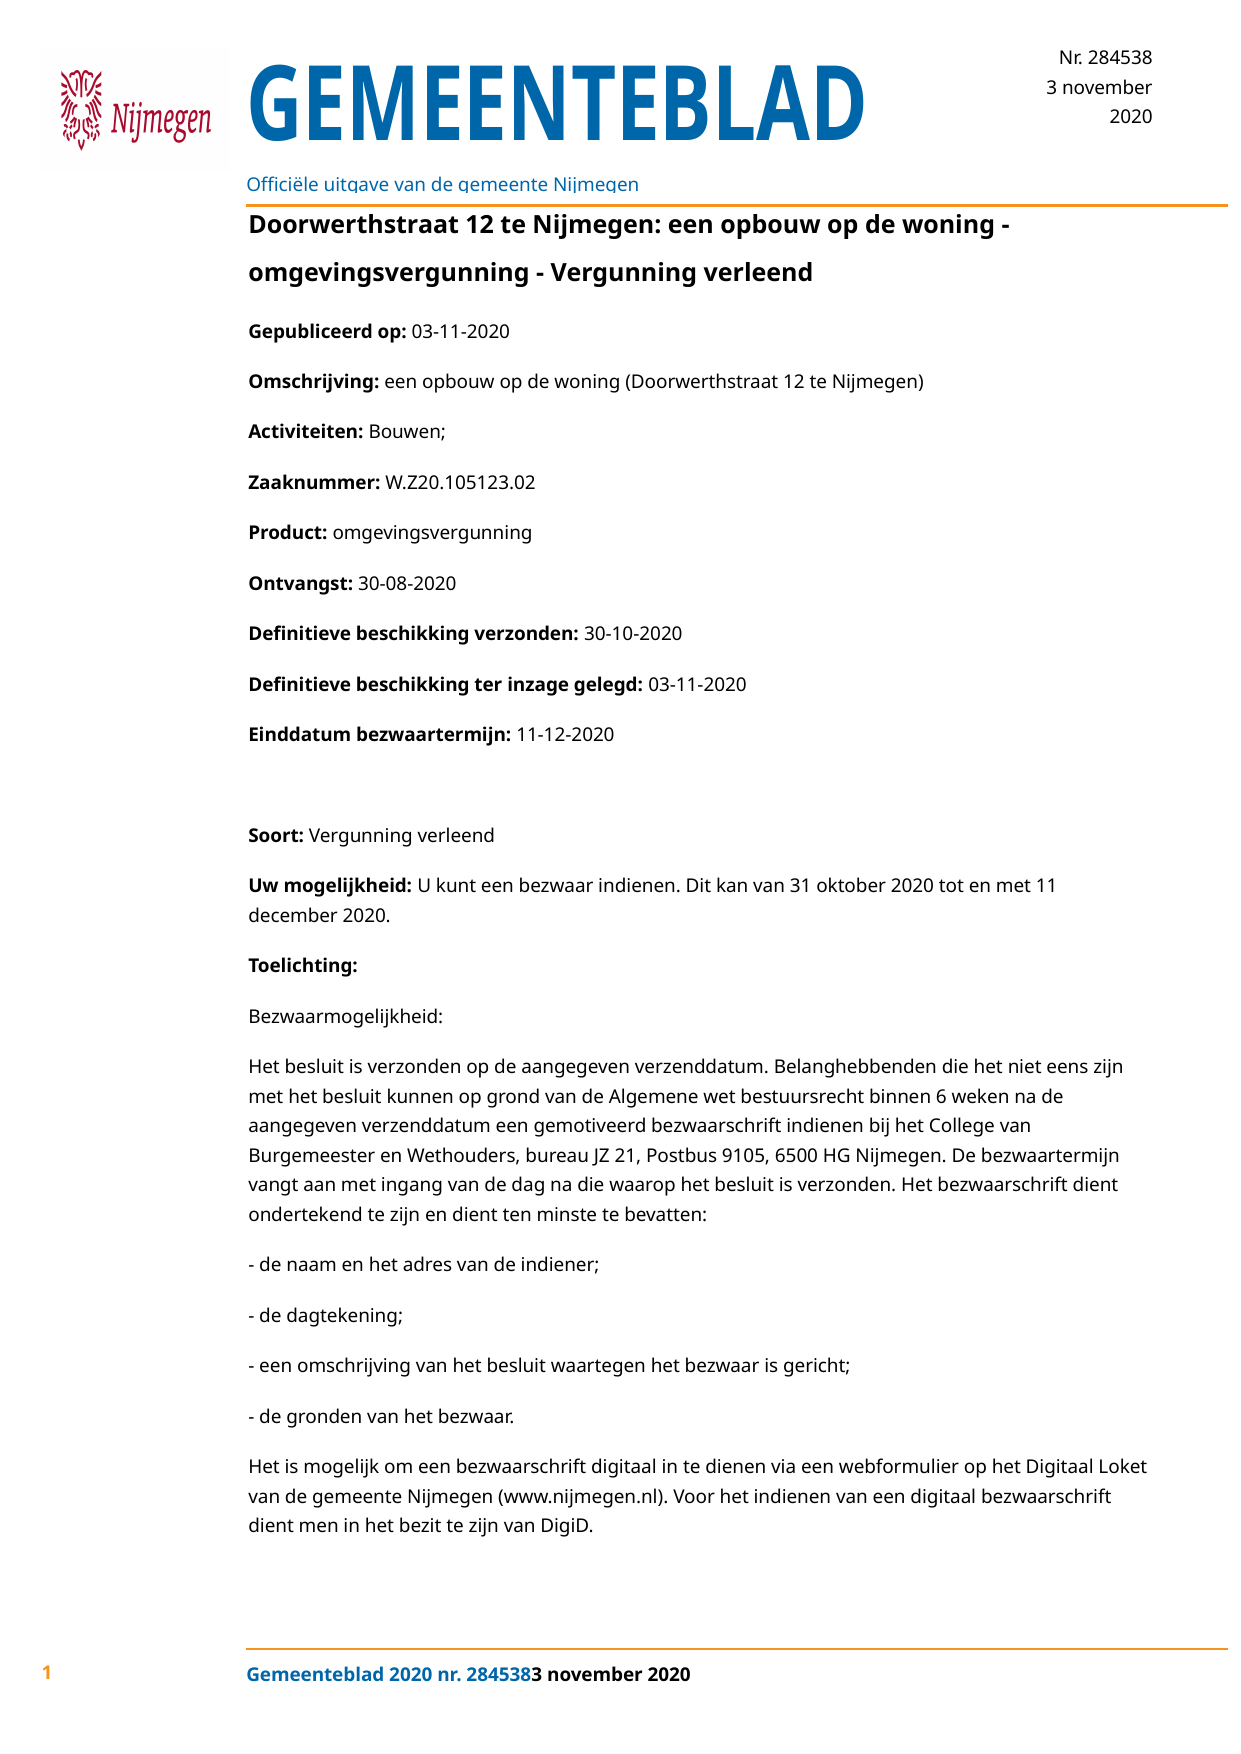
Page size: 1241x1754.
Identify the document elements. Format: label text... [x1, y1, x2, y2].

text Ontvangst: 30-08-2020 [248, 570, 1152, 596]
text Omschrijving: een opbouw op de woning (Doorwerthstraat 12 te Nijmegen) [248, 368, 1152, 394]
picture [41, 47, 231, 172]
text Activiteiten: Bouwen; [248, 419, 1152, 444]
text - de dagtekening; [248, 1302, 1152, 1328]
text Definitieve beschikking verzonden: 30-10-2020 [248, 620, 1152, 646]
text Doorwerthstraat 12 te Nijmegen: een opbouw op de woning - omgevingsvergunning - Vergunning verleend [248, 207, 1152, 288]
text Definitieve beschikking ter inzage gelegd: 03-11-2020 [248, 671, 1152, 697]
text Einddatum bezwaartermijn: 11-12-2020 [248, 721, 1152, 747]
text - een omschrijving van het besluit waartegen het bezwaar is gericht; [248, 1352, 1152, 1378]
text Het is mogelijk om een bezwaarschrift digitaal in te dienen via een webformulier op het Digitaal Loket van de gemeente Nijmegen (www.nijmegen.nl). Voor het indienen van een digitaal bezwaarschrift dient men in het bezit te zijn van DigiD. [248, 1453, 1152, 1538]
text - de gronden van het bezwaar. [248, 1403, 1152, 1429]
text Zaaknummer: W.Z20.105123.02 [248, 469, 1152, 495]
text Bezwaarmogelijkheid: [248, 1003, 1152, 1029]
text - de naam en het adres van de indiener; [248, 1252, 1152, 1277]
text Gepubliceerd op: 03-11-2020 [248, 318, 1152, 344]
text Product: omgevingsvergunning [248, 519, 1152, 545]
text Uw mogelijkheid: U kunt een bezwaar indienen. Dit kan van 31 oktober 2020 tot en met 11 december 2020. [248, 872, 1152, 928]
text Toelichting: [248, 952, 1152, 978]
text Het besluit is verzonden op de aangegeven verzenddatum. Belanghebbenden die het niet eens zijn met het besluit kunnen op grond van de Algemene wet bestuursrecht binnen 6 weken na de aangegeven verzenddatum een gemotiveerd bezwaarschrift indienen bij het College van Burgemeester en Wethouders, bureau JZ 21, Postbus 9105, 6500 HG Nijmegen. De bezwaartermijn vangt aan met ingang van de dag na die waarop het besluit is verzonden. Het bezwaarschrift dient ondertekend te zijn en dient ten minste te bevatten: [248, 1053, 1152, 1227]
text Soort: Vergunning verleend [248, 822, 1152, 848]
